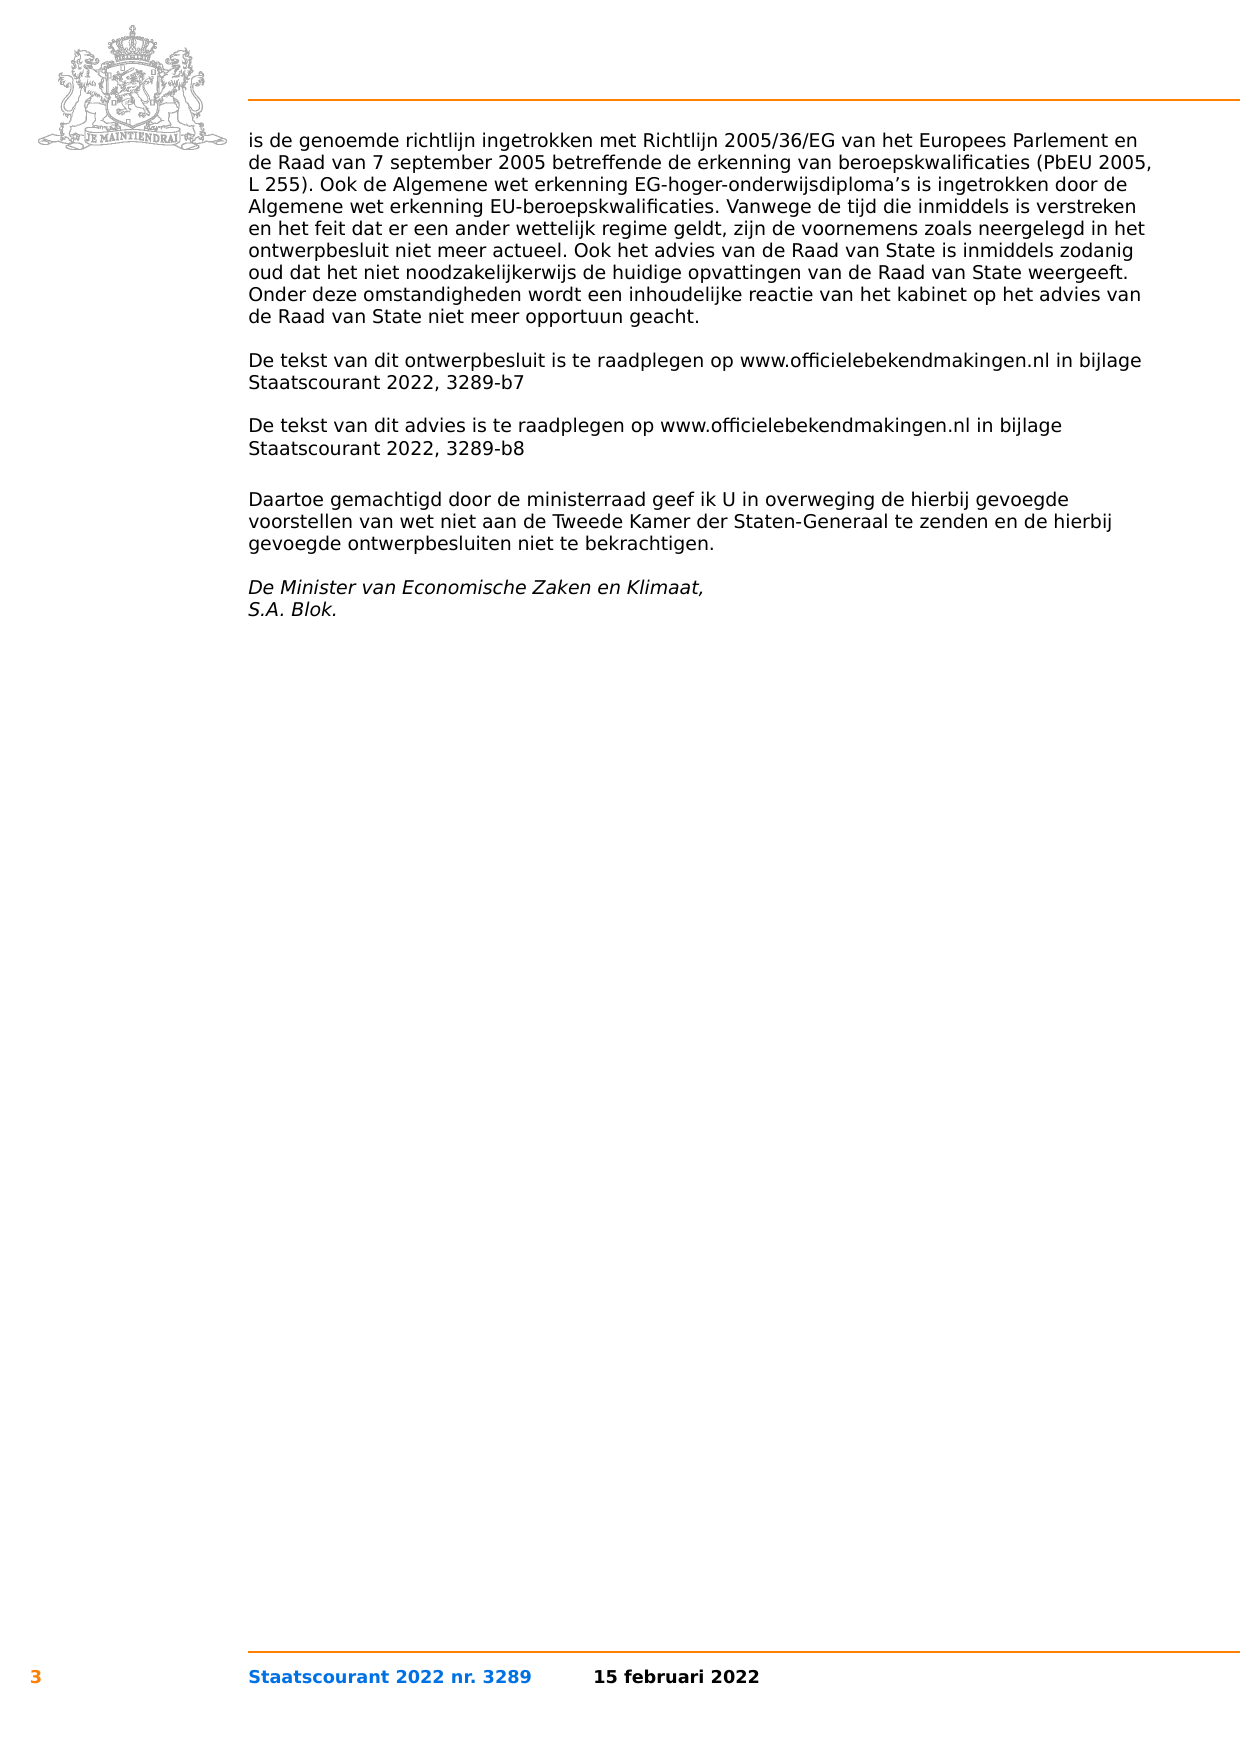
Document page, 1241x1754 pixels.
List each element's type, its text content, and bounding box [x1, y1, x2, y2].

text is de genoemde richtlijn ingetrokken met Richtlijn 2005/36/EG van het Europees Parlement en de Raad van 7 september 2005 betreffende de erkenning van beroepskwalificaties (PbEU 2005, L 255). Ook de Algemene wet erkenning EG-hoger-onderwijsdiploma’s is ingetrokken door de Algemene wet erkenning EU-beroepskwalificaties. Vanwege de tijd die inmiddels is verstreken en het feit dat er een ander wettelijk regime geldt, zijn de voornemens zoals neergelegd in het ontwerpbesluit niet meer actueel. Ook het advies van de Raad van State is inmiddels zodanig oud dat het niet noodzakelijkerwijs de huidige opvattingen van de Raad van State weergeeft. Onder deze omstandigheden wordt een inhoudelijke reactie van het kabinet op het advies van de Raad van State niet meer opportuun geacht. [248, 130, 1163, 328]
picture [38, 25, 227, 150]
text De tekst van dit ontwerpbesluit is te raadplegen op www.officielebekendmakingen.nl in bijlage Staatscourant 2022, 3289-b7 [248, 349, 1163, 393]
text De Minister van Economische Zaken en Klimaat, S.A. Blok. [248, 577, 1163, 621]
text Daartoe gemachtigd door de ministerraad geef ik U in overweging de hierbij gevoegde voorstellen van wet niet aan de Tweede Kamer der Staten-Generaal te zenden en de hierbij gevoegde ontwerpbesluiten niet te bekrachtigen. [248, 489, 1163, 555]
text De tekst van dit advies is te raadplegen op www.officielebekendmakingen.nl in bijlage Staatscourant 2022, 3289-b8 [248, 415, 1163, 459]
